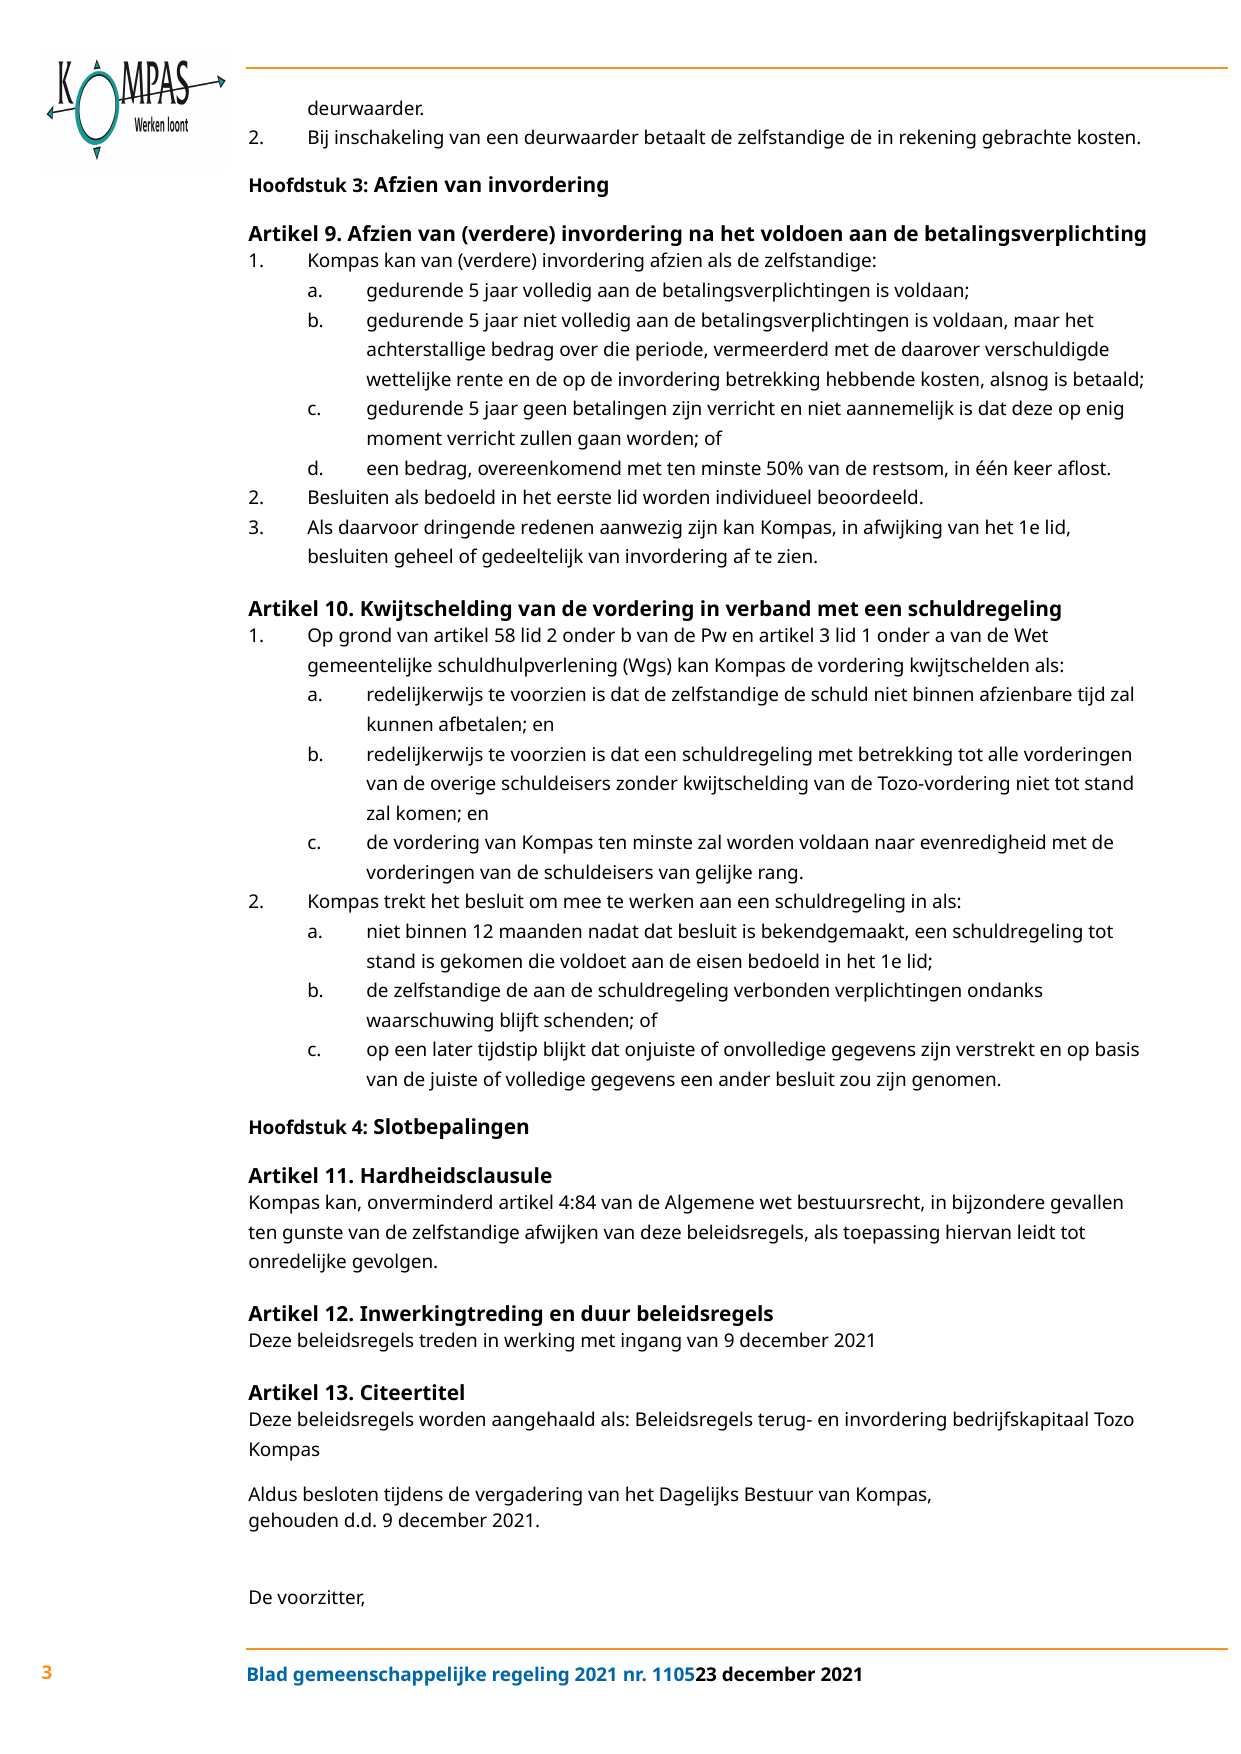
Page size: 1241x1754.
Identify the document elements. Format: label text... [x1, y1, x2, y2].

list Op grond van artikel 58 lid 2 onder b van de Pw en artikel 3 lid 1 onder a van de Wet gemeentelijke schuldhulpverlening (Wgs) kan Kompas de vordering kwijtschelden als: [248, 622, 1152, 678]
list gedurende 5 jaar volledig aan de betalingsverplichtingen is voldaan; [307, 277, 1152, 303]
list een bedrag, overeenkomend met ten minste 50% van de restsom, in één keer aflost. [307, 455, 1152, 481]
list Besluiten als bedoeld in het eerste lid worden individueel beoordeeld. [248, 484, 1152, 510]
text gehouden d.d. 9 december 2021. [248, 1507, 1152, 1533]
picture [41, 47, 231, 172]
text Artikel 13. Citeertitel [248, 1378, 1152, 1406]
text Artikel 9. Afzien van (verdere) invordering na het voldoen aan de betalingsverplichting [248, 219, 1152, 248]
list Bij inschakeling van een deurwaarder betaalt de zelfstandige de in rekening gebrachte kosten. [248, 124, 1152, 150]
text Artikel 12. Inwerkingtreding en duur beleidsregels [248, 1299, 1152, 1327]
list Kompas trekt het besluit om mee te werken aan een schuldregeling in als: [248, 889, 1152, 914]
list Kompas kan van (verdere) invordering afzien als de zelfstandige: [248, 248, 1152, 273]
list deurwaarder. [248, 95, 1152, 121]
text Hoofdstuk 3: Afzien van invordering [248, 170, 1152, 198]
text Artikel 10. Kwijtschelding van de vordering in verband met een schuldregeling [248, 594, 1152, 622]
text Kompas kan, onverminderd artikel 4:84 van de Algemene wet bestuursrecht, in bijzondere gevallen ten gunste van de zelfstandige afwijken van deze beleidsregels, als toepassing hiervan leidt tot onredelijke gevolgen. [248, 1189, 1152, 1274]
text Aldus besloten tijdens de vergadering van het Dagelijks Bestuur van Kompas, [248, 1482, 1152, 1507]
list niet binnen 12 maanden nadat dat besluit is bekendgemaakt, een schuldregeling tot stand is gekomen die voldoet aan de eisen bedoeld in het 1e lid; [307, 918, 1152, 973]
list gedurende 5 jaar niet volledig aan de betalingsverplichtingen is voldaan, maar het achterstallige bedrag over die periode, vermeerderd met de daarover verschuldigde wettelijke rente en de op de invordering betrekking hebbende kosten, alsnog is betaald; [307, 307, 1152, 392]
list de vordering van Kompas ten minste zal worden voldaan naar evenredigheid met de vorderingen van de schuldeisers van gelijke rang. [307, 829, 1152, 885]
text De voorzitter, [248, 1584, 1152, 1610]
list redelijkerwijs te voorzien is dat de zelfstandige de schuld niet binnen afzienbare tijd zal kunnen afbetalen; en [307, 682, 1152, 737]
text Deze beleidsregels treden in werking met ingang van 9 december 2021 [248, 1327, 1152, 1353]
list Als daarvoor dringende redenen aanwezig zijn kan Kompas, in afwijking van het 1e lid, besluiten geheel of gedeeltelijk van invordering af te zien. [248, 514, 1152, 569]
list de zelfstandige de aan de schuldregeling verbonden verplichtingen ondanks waarschuwing blijft schenden; of [307, 977, 1152, 1033]
text Hoofdstuk 4: Slotbepalingen [248, 1112, 1152, 1140]
list gedurende 5 jaar geen betalingen zijn verricht en niet aannemelijk is dat deze op enig moment verricht zullen gaan worden; of [307, 396, 1152, 451]
text Artikel 11. Hardheidsclausule [248, 1161, 1152, 1189]
list redelijkerwijs te voorzien is dat een schuldregeling met betrekking tot alle vorderingen van de overige schuldeisers zonder kwijtschelding van de Tozo-vordering niet tot stand zal komen; en [307, 741, 1152, 826]
text Deze beleidsregels worden aangehaald als: Beleidsregels terug- en invordering bedrijfskapitaal Tozo Kompas [248, 1406, 1152, 1462]
list op een later tijdstip blijkt dat onjuiste of onvolledige gegevens zijn verstrekt en op basis van de juiste of volledige gegevens een ander besluit zou zijn genomen. [307, 1037, 1152, 1092]
